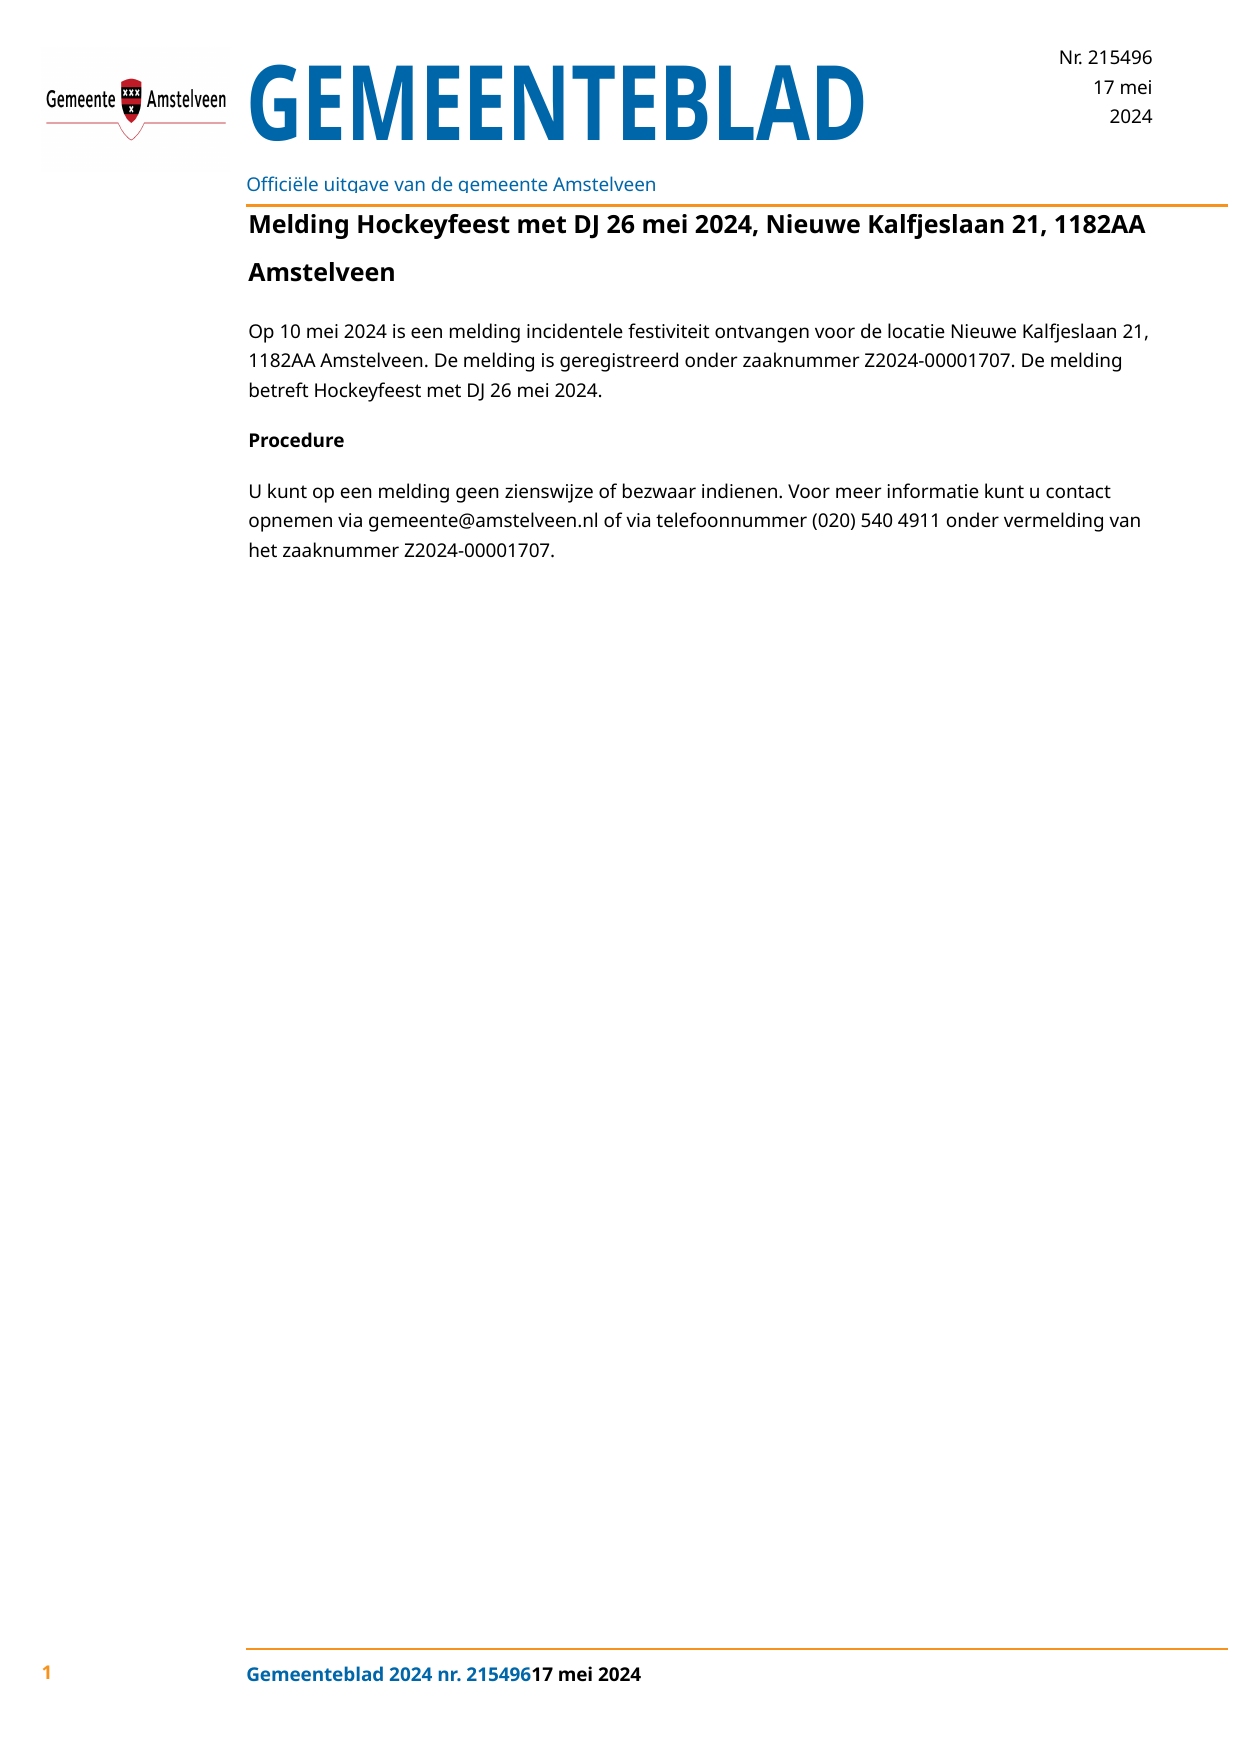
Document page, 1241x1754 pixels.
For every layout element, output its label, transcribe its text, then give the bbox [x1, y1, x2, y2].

picture [41, 47, 231, 172]
text Op 10 mei 2024 is een melding incidentele festiviteit ontvangen voor de locatie Nieuwe Kalfjeslaan 21, 1182AA Amstelveen. De melding is geregistreerd onder zaaknummer Z2024-00001707. De melding betreft Hockeyfeest met DJ 26 mei 2024. [248, 318, 1152, 403]
text Procedure [248, 427, 1152, 453]
text Melding Hockeyfeest met DJ 26 mei 2024, Nieuwe Kalfjeslaan 21, 1182AA Amstelveen [248, 207, 1152, 288]
text U kunt op een melding geen zienswijze of bezwaar indienen. Voor meer informatie kunt u contact opnemen via gemeente@amstelveen.nl of via telefoonnummer (020) 540 4911 onder vermelding van het zaaknummer Z2024-00001707. [248, 478, 1152, 563]
